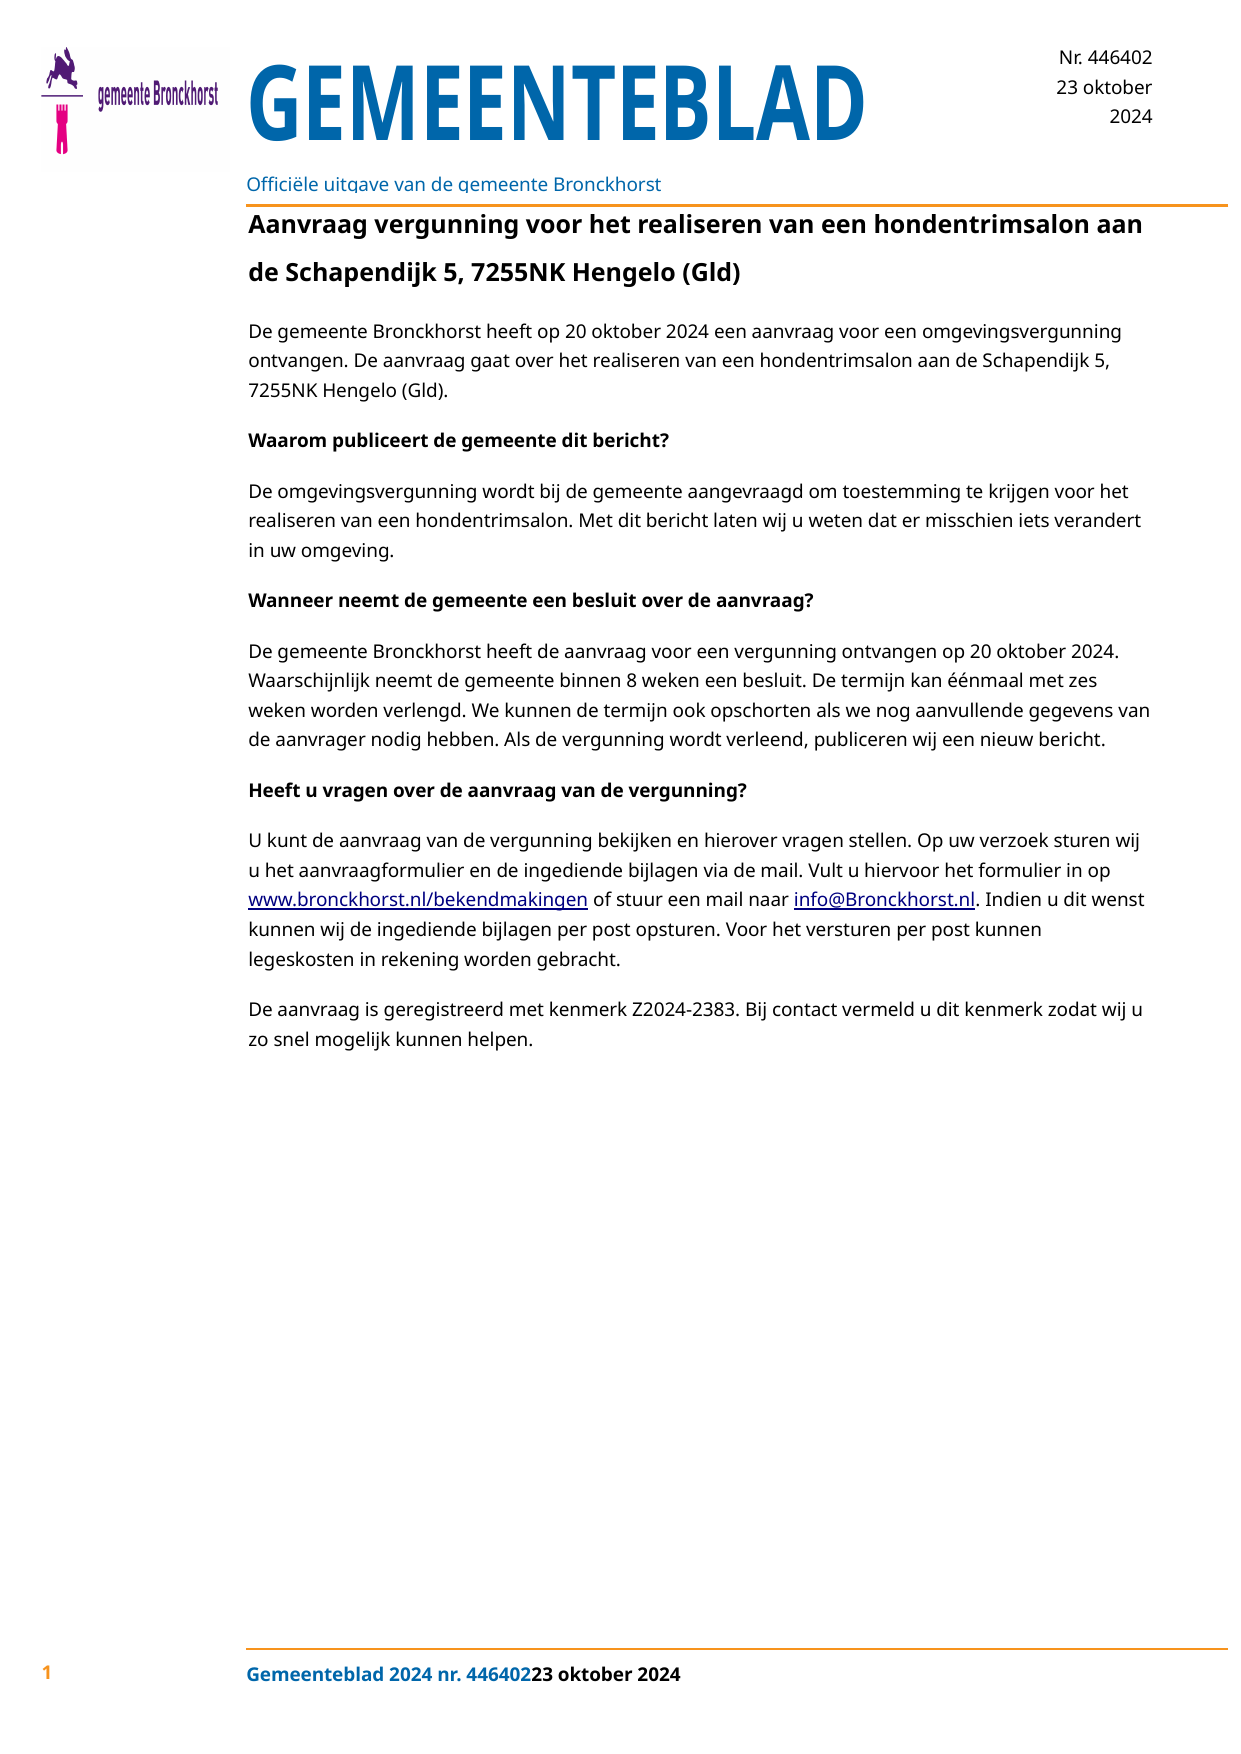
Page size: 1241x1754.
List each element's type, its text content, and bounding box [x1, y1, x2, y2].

text Waarom publiceert de gemeente dit bericht? [248, 427, 1152, 453]
text Heeft u vragen over de aanvraag van de vergunning? [248, 777, 1152, 803]
text De gemeente Bronckhorst heeft de aanvraag voor een vergunning ontvangen op 20 oktober 2024. Waarschijnlijk neemt de gemeente binnen 8 weken een besluit. De termijn kan éénmaal met zes weken worden verlengd. We kunnen de termijn ook opschorten als we nog aanvullende gegevens van de aanvrager nodig hebben. Als de vergunning wordt verleend, publiceren wij een nieuw bericht. [248, 638, 1152, 752]
text U kunt de aanvraag van de vergunning bekijken en hierover vragen stellen. Op uw verzoek sturen wij u het aanvraagformulier en de ingediende bijlagen via de mail. Vult u hiervoor het formulier in op www.bronckhorst.nl/bekendmakingen of stuur een mail naar info@Bronckhorst.nl. Indien u dit wenst kunnen wij de ingediende bijlagen per post opsturen. Voor het versturen per post kunnen legeskosten in rekening worden gebracht. [248, 827, 1152, 972]
text Wanneer neemt de gemeente een besluit over de aanvraag? [248, 587, 1152, 613]
text De aanvraag is geregistreerd met kenmerk Z2024-2383. Bij contact vermeld u dit kenmerk zodat wij u zo snel mogelijk kunnen helpen. [248, 996, 1152, 1052]
text Aanvraag vergunning voor het realiseren van een hondentrimsalon aan de Schapendijk 5, 7255NK Hengelo (Gld) [248, 207, 1152, 288]
picture [41, 47, 231, 172]
text De omgevingsvergunning wordt bij de gemeente aangevraagd om toestemming te krijgen voor het realiseren van een hondentrimsalon. Met dit bericht laten wij u weten dat er misschien iets verandert in uw omgeving. [248, 478, 1152, 563]
text De gemeente Bronckhorst heeft op 20 oktober 2024 een aanvraag voor een omgevingsvergunning ontvangen. De aanvraag gaat over het realiseren van een hondentrimsalon aan de Schapendijk 5, 7255NK Hengelo (Gld). [248, 318, 1152, 403]
